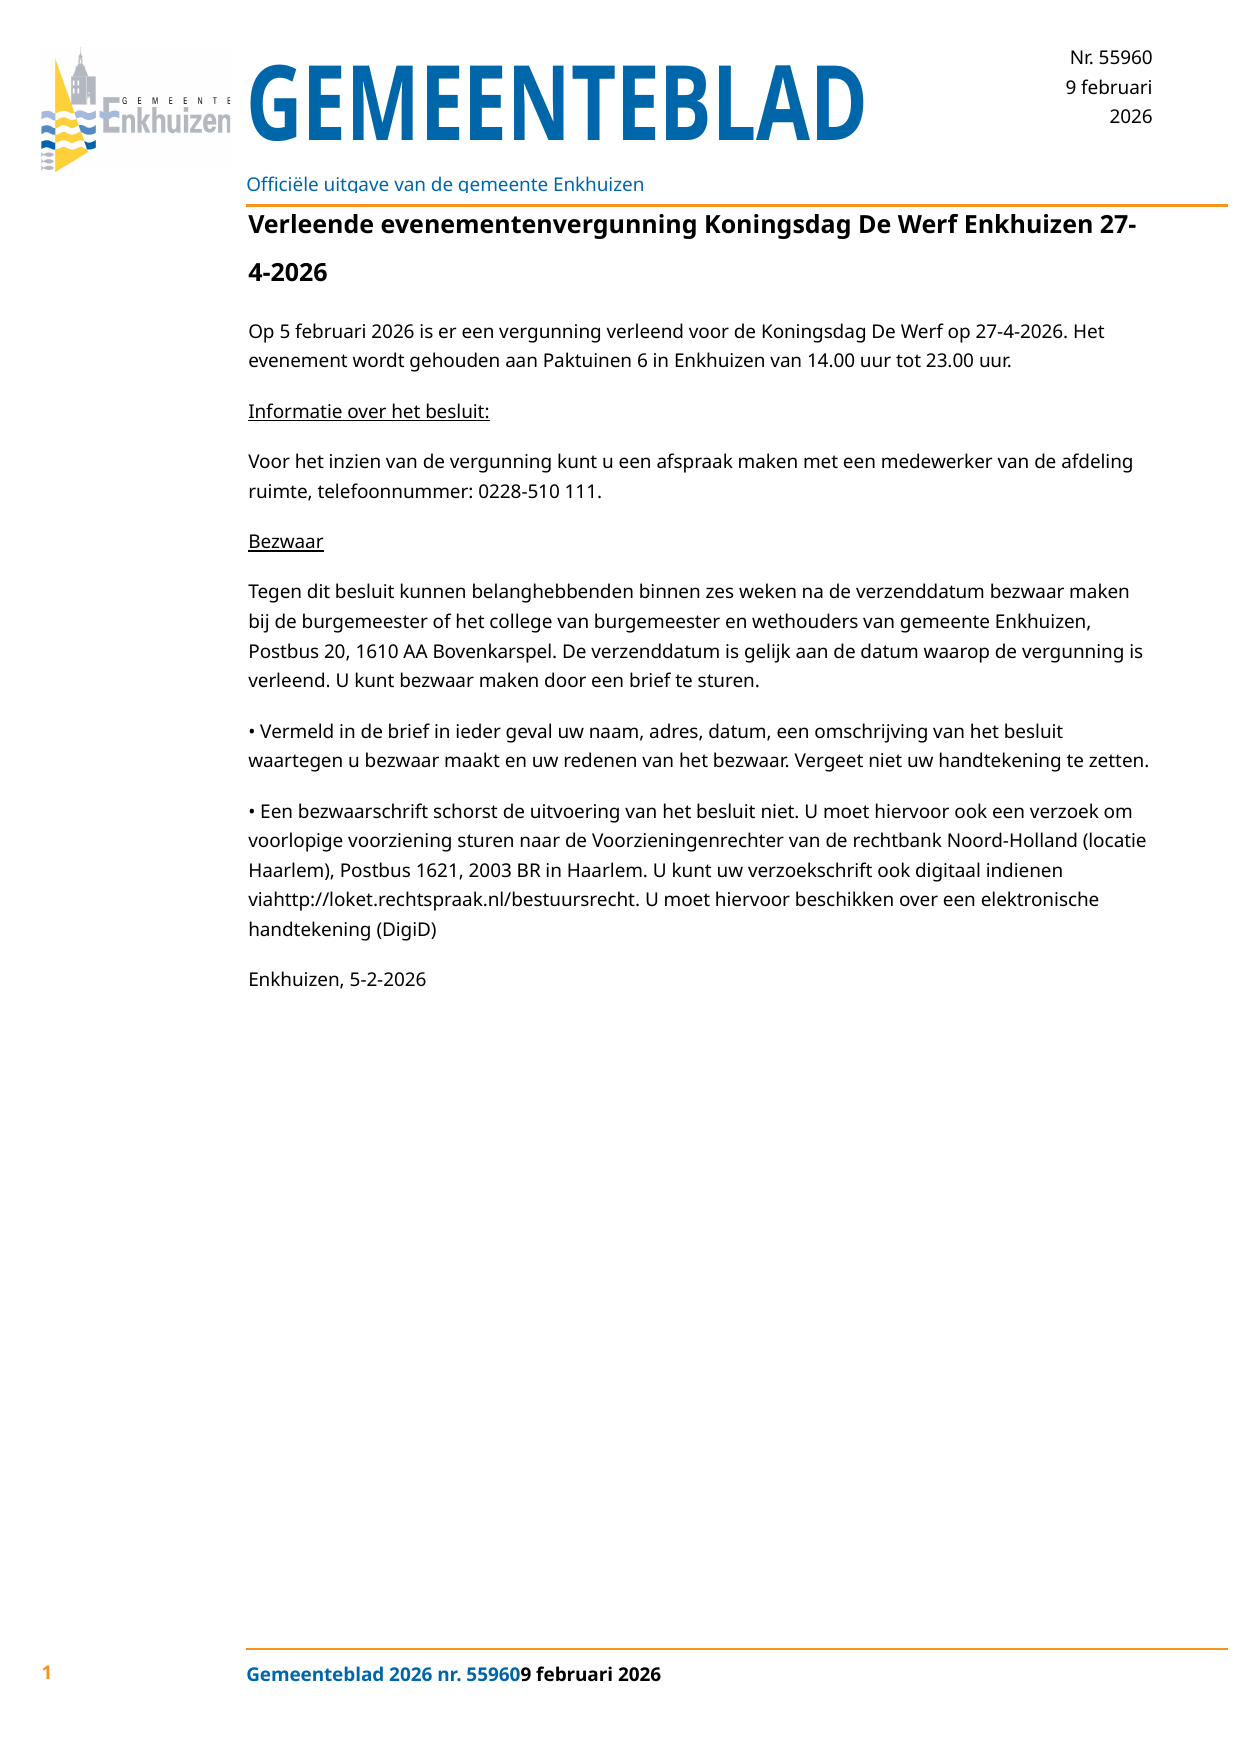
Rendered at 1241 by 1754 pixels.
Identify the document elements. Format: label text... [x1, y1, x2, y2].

text • Een bezwaarschrift schorst de uitvoering van het besluit niet. U moet hiervoor ook een verzoek om voorlopige voorziening sturen naar de Voorzieningenrechter van de rechtbank Noord-Holland (locatie Haarlem), Postbus 1621, 2003 BR in Haarlem. U kunt uw verzoekschrift ook digitaal indienen viahttp://loket.rechtspraak.nl/bestuursrecht. U moet hiervoor beschikken over een elektronische handtekening (DigiD) [248, 798, 1152, 942]
picture [41, 47, 231, 172]
text Bezwaar [248, 528, 1152, 554]
text • Vermeld in de brief in ieder geval uw naam, adres, datum, een omschrijving van het besluit waartegen u bezwaar maakt en uw redenen van het bezwaar. Vergeet niet uw handtekening te zetten. [248, 718, 1152, 773]
text Voor het inzien van de vergunning kunt u een afspraak maken met een medewerker van de afdeling ruimte, telefoonnummer: 0228-510 111. [248, 448, 1152, 504]
text Enkhuizen, 5-2-2026 [248, 967, 1152, 992]
text Verleende evenementenvergunning Koningsdag De Werf Enkhuizen 27-4-2026 [248, 207, 1152, 288]
text Op 5 februari 2026 is er een vergunning verleend voor de Koningsdag De Werf op 27-4-2026. Het evenement wordt gehouden aan Paktuinen 6 in Enkhuizen van 14.00 uur tot 23.00 uur. [248, 318, 1152, 373]
text Informatie over het besluit: [248, 398, 1152, 424]
text Tegen dit besluit kunnen belanghebbenden binnen zes weken na de verzenddatum bezwaar maken bij de burgemeester of het college van burgemeester en wethouders van gemeente Enkhuizen, Postbus 20, 1610 AA Bovenkarspel. De verzenddatum is gelijk aan de datum waarop de vergunning is verleend. U kunt bezwaar maken door een brief te sturen. [248, 579, 1152, 693]
